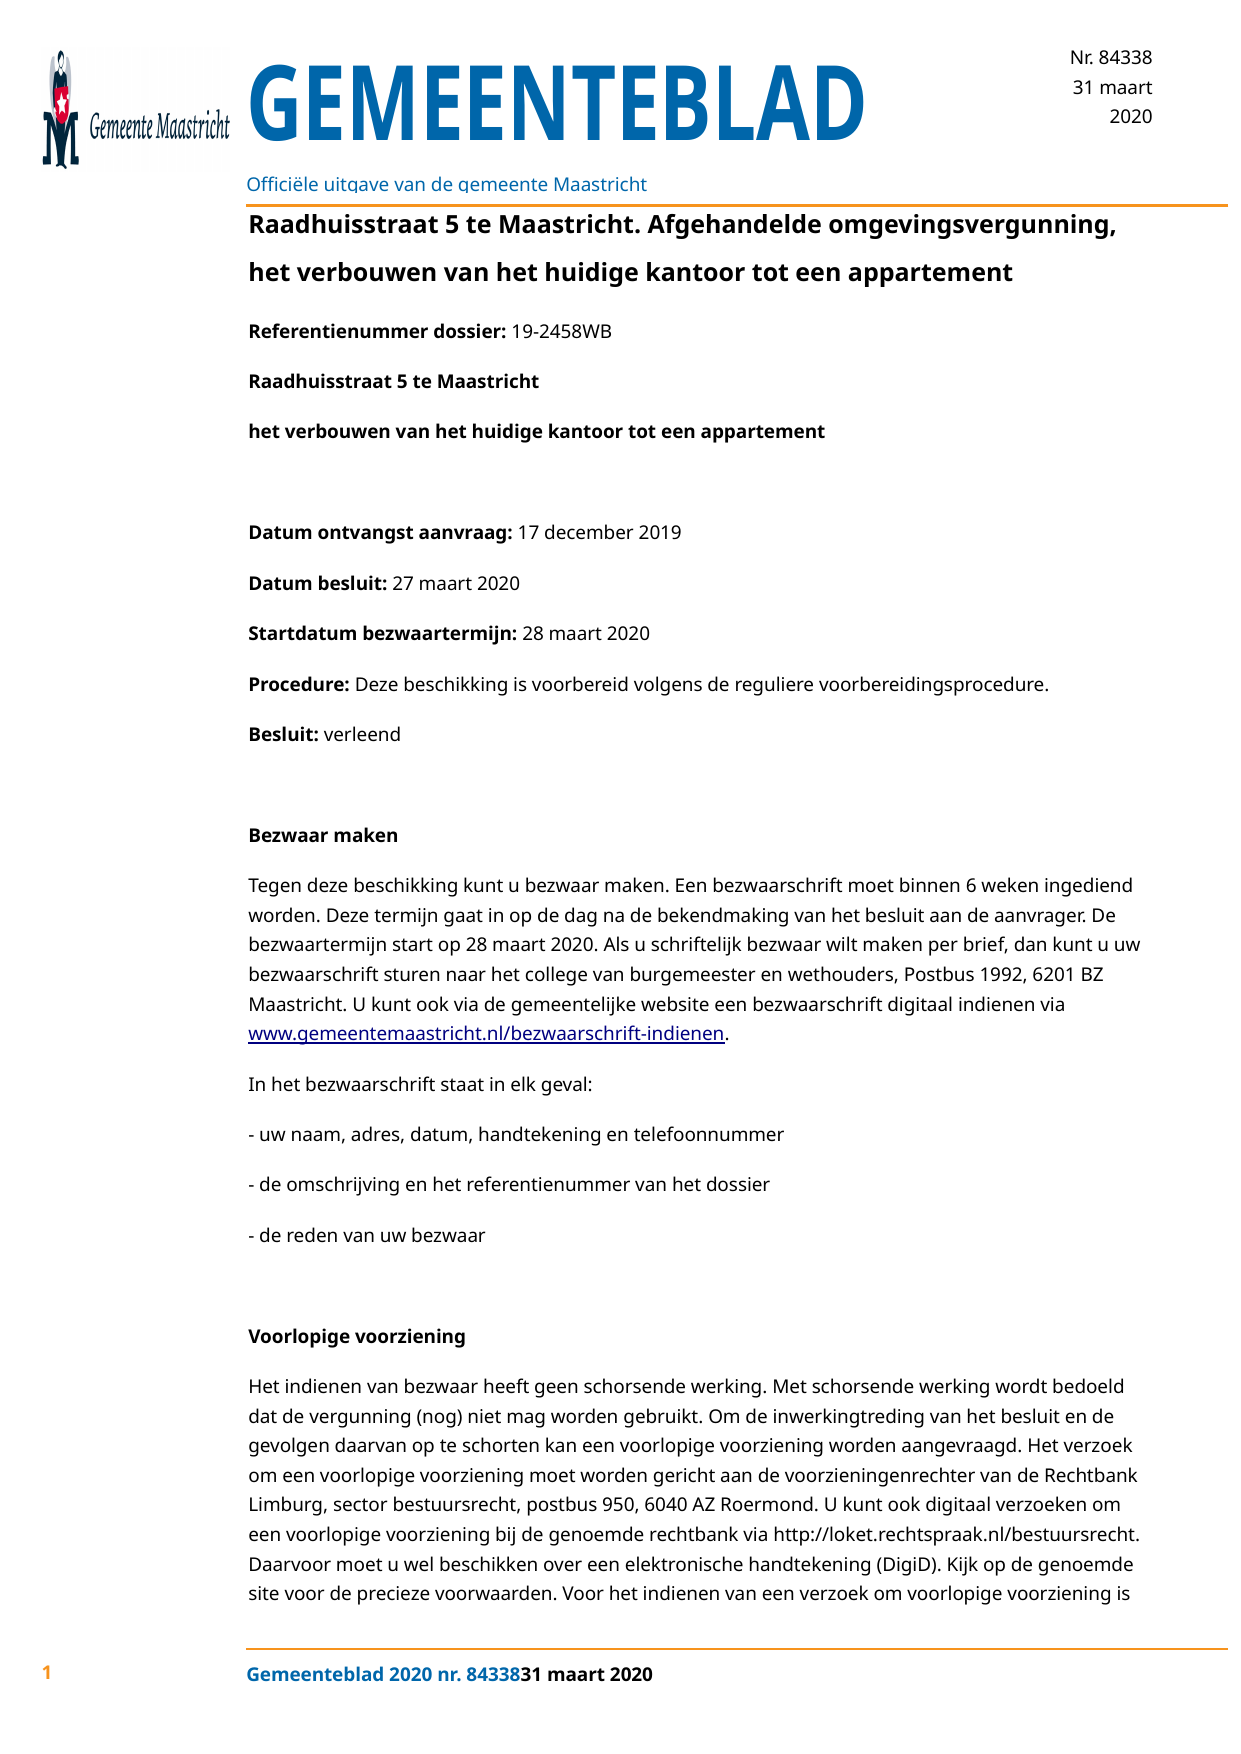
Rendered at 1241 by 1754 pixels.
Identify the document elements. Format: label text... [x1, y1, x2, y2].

text In het bezwaarschrift staat in elk geval: [248, 1071, 1152, 1097]
picture [41, 47, 231, 172]
text Raadhuisstraat 5 te Maastricht. Afgehandelde omgevingsvergunning, het verbouwen van het huidige kantoor tot een appartement [248, 207, 1152, 288]
text Datum besluit: 27 maart 2020 [248, 570, 1152, 596]
text Raadhuisstraat 5 te Maastricht [248, 368, 1152, 394]
text Tegen deze beschikking kunt u bezwaar maken. Een bezwaarschrift moet binnen 6 weken ingediend worden. Deze termijn gaat in op de dag na de bekendmaking van het besluit aan de aanvrager. De bezwaartermijn start op 28 maart 2020. Als u schriftelijk bezwaar wilt maken per brief, dan kunt u uw bezwaarschrift sturen naar het college van burgemeester en wethouders, Postbus 1992, 6201 BZ Maastricht. U kunt ook via de gemeentelijke website een bezwaarschrift digitaal indienen via www.gemeentemaastricht.nl/bezwaarschrift-indienen. [248, 872, 1152, 1046]
text - de reden van uw bezwaar [248, 1222, 1152, 1248]
text Besluit: verleend [248, 721, 1152, 747]
text Referentienummer dossier: 19-2458WB [248, 318, 1152, 344]
text Voorlopige voorziening [248, 1323, 1152, 1349]
text het verbouwen van het huidige kantoor tot een appartement [248, 419, 1152, 444]
text - de omschrijving en het referentienummer van het dossier [248, 1172, 1152, 1197]
text Datum ontvangst aanvraag: 17 december 2019 [248, 519, 1152, 545]
text Bezwaar maken [248, 822, 1152, 848]
text Startdatum bezwaartermijn: 28 maart 2020 [248, 620, 1152, 646]
text Procedure: Deze beschikking is voorbereid volgens de reguliere voorbereidingsprocedure. [248, 671, 1152, 697]
text - uw naam, adres, datum, handtekening en telefoonnummer [248, 1121, 1152, 1147]
text Het indienen van bezwaar heeft geen schorsende werking. Met schorsende werking wordt bedoeld dat de vergunning (nog) niet mag worden gebruikt. Om de inwerkingtreding van het besluit en de gevolgen daarvan op te schorten kan een voorlopige voorziening worden aangevraagd. Het verzoek om een voorlopige voorziening moet worden gericht aan de voorzieningenrechter van de Rechtbank Limburg, sector bestuursrecht, postbus 950, 6040 AZ Roermond. U kunt ook digitaal verzoeken om een voorlopige voorziening bij de genoemde rechtbank via http://loket.rechtspraak.nl/bestuursrecht. Daarvoor moet u wel beschikken over een elektronische handtekening (DigiD). Kijk op de genoemde site voor de precieze voorwaarden. Voor het indienen van een verzoek om voorlopige voorziening is [248, 1373, 1152, 1606]
